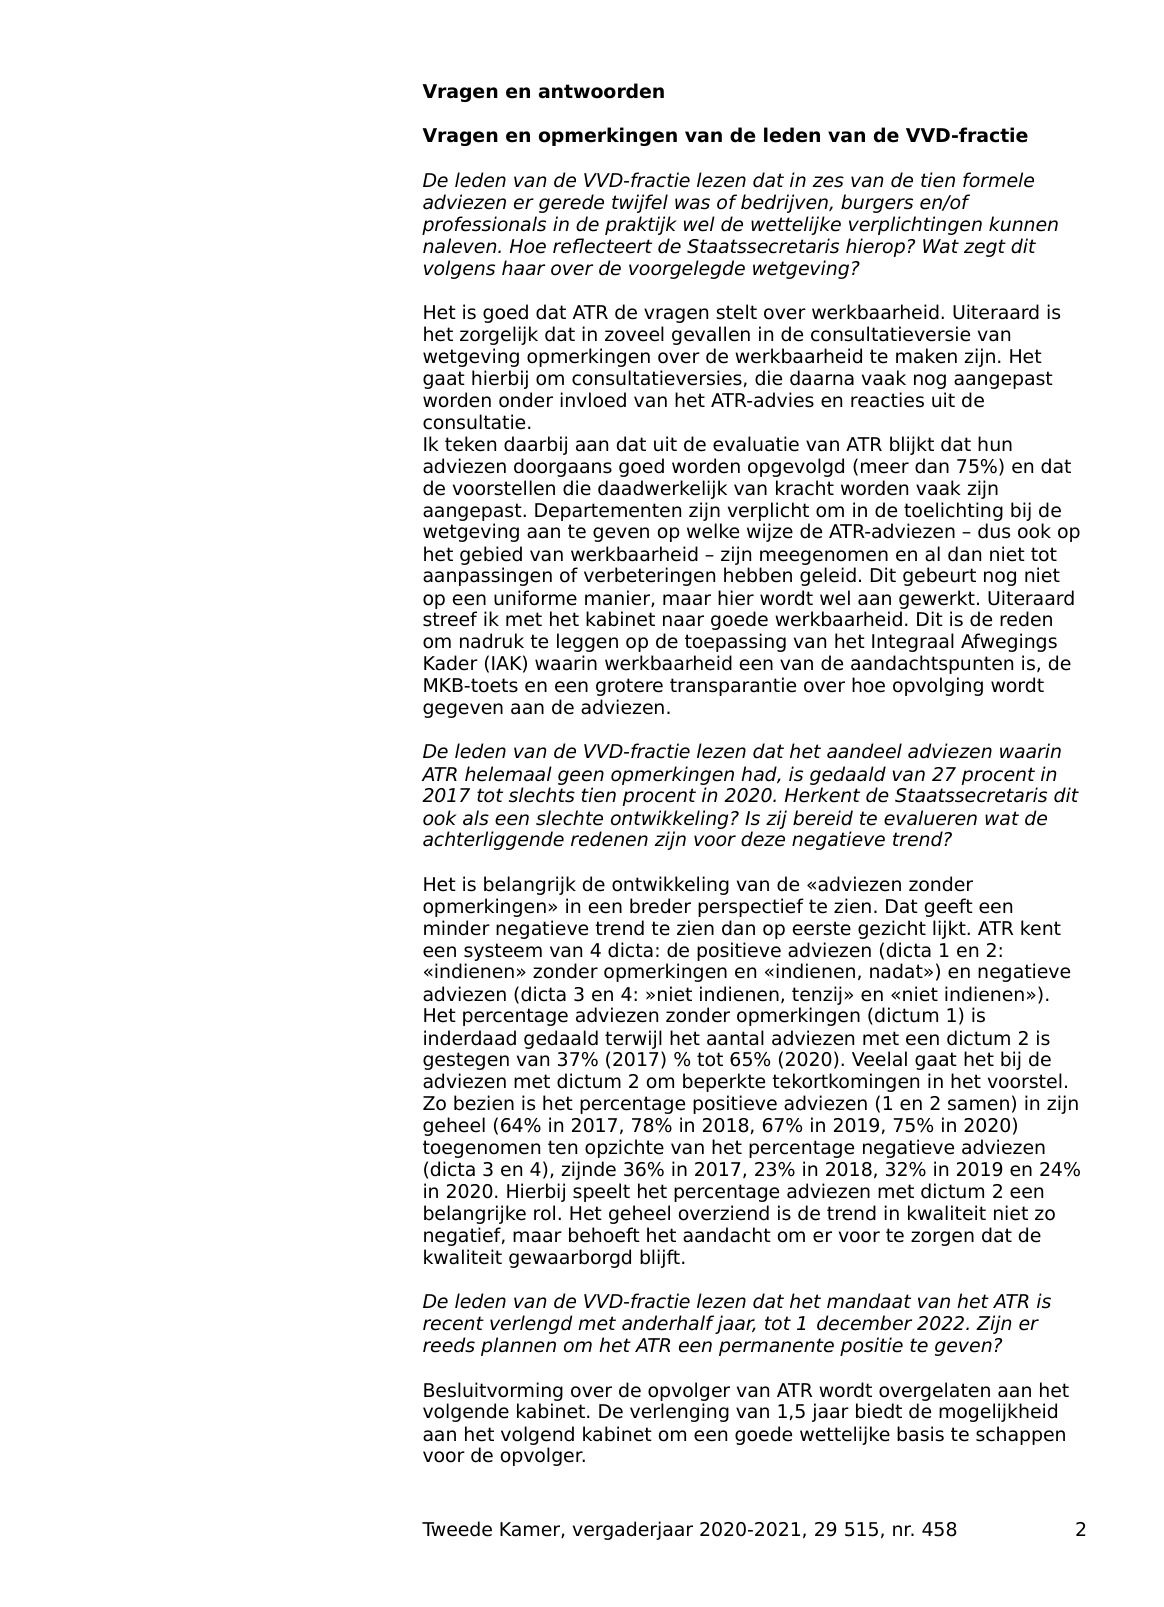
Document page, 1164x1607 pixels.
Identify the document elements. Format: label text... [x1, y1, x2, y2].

text Ik teken daarbij aan dat uit de evaluatie van ATR blijkt dat hun adviezen doorgaans goed worden opgevolgd (meer dan 75%) en dat de voorstellen die daadwerkelijk van kracht worden vaak zijn aangepast. Departementen zijn verplicht om in de toelichting bij de wetgeving aan te geven op welke wijze de ATR-adviezen – dus ook op het gebied van werkbaarheid – zijn meegenomen en al dan niet tot aanpassingen of verbeteringen hebben geleid. Dit gebeurt nog niet op een uniforme manier, maar hier wordt wel aan gewerkt. Uiteraard streef ik met het kabinet naar goede werkbaarheid. Dit is de reden om nadruk te leggen op de toepassing van het Integraal Afwegings Kader (IAK) waarin werkbaarheid een van de aandachtspunten is, de MKB-toets en een grotere transparantie over hoe opvolging wordt gegeven aan de adviezen. [422, 433, 1087, 719]
text De leden van de VVD-fractie lezen dat het aandeel adviezen waarin ATR helemaal geen opmerkingen had, is gedaald van 27 procent in 2017 tot slechts tien procent in 2020. Herkent de Staatssecretaris dit ook als een slechte ontwikkeling? Is zij bereid te evalueren wat de achterliggende redenen zijn voor deze negatieve trend? [422, 741, 1087, 851]
text Zo bezien is het percentage positieve adviezen (1 en 2 samen) in zijn geheel (64% in 2017, 78% in 2018, 67% in 2019, 75% in 2020) toegenomen ten opzichte van het percentage negatieve adviezen (dicta 3 en 4), zijnde 36% in 2017, 23% in 2018, 32% in 2019 en 24% in 2020. Hierbij speelt het percentage adviezen met dictum 2 een belangrijke rol. Het geheel overziend is de trend in kwaliteit niet zo negatief, maar behoeft het aandacht om er voor te zorgen dat de kwaliteit gewaarborgd blijft. [422, 1093, 1087, 1269]
text De leden van de VVD-fractie lezen dat het mandaat van het ATR is recent verlengd met anderhalf jaar, tot 1 december 2022. Zijn er reeds plannen om het ATR een permanente positie te geven? [422, 1291, 1087, 1357]
subtitle Vragen en antwoorden [422, 81, 1087, 103]
text Het is goed dat ATR de vragen stelt over werkbaarheid. Uiteraard is het zorgelijk dat in zoveel gevallen in de consultatieversie van wetgeving opmerkingen over de werkbaarheid te maken zijn. Het gaat hierbij om consultatieversies, die daarna vaak nog aangepast worden onder invloed van het ATR-advies en reacties uit de consultatie. [422, 302, 1087, 433]
text Het is belangrijk de ontwikkeling van de «adviezen zonder opmerkingen» in een breder perspectief te zien. Dat geeft een minder negatieve trend te zien dan op eerste gezicht lijkt. ATR kent een systeem van 4 dicta: de positieve adviezen (dicta 1 en 2: «indienen» zonder opmerkingen en «indienen, nadat») en negatieve adviezen (dicta 3 en 4: »niet indienen, tenzij» en «niet indienen»). Het percentage adviezen zonder opmerkingen (dictum 1) is inderdaad gedaald terwijl het aantal adviezen met een dictum 2 is gestegen van 37% (2017) % tot 65% (2020). Veelal gaat het bij de adviezen met dictum 2 om beperkte tekortkomingen in het voorstel. [422, 873, 1087, 1093]
text Besluitvorming over de opvolger van ATR wordt overgelaten aan het volgende kabinet. De verlenging van 1,5 jaar biedt de mogelijkheid aan het volgend kabinet om een goede wettelijke basis te schappen voor de opvolger. [422, 1379, 1087, 1467]
text De leden van de VVD-fractie lezen dat in zes van de tien formele adviezen er gerede twijfel was of bedrijven, burgers en/of professionals in de praktijk wel de wettelijke verplichtingen kunnen naleven. Hoe reflecteert de Staatssecretaris hierop? Wat zegt dit volgens haar over de voorgelegde wetgeving? [422, 169, 1087, 279]
subtitle Vragen en opmerkingen van de leden van de VVD-fractie [422, 125, 1087, 147]
